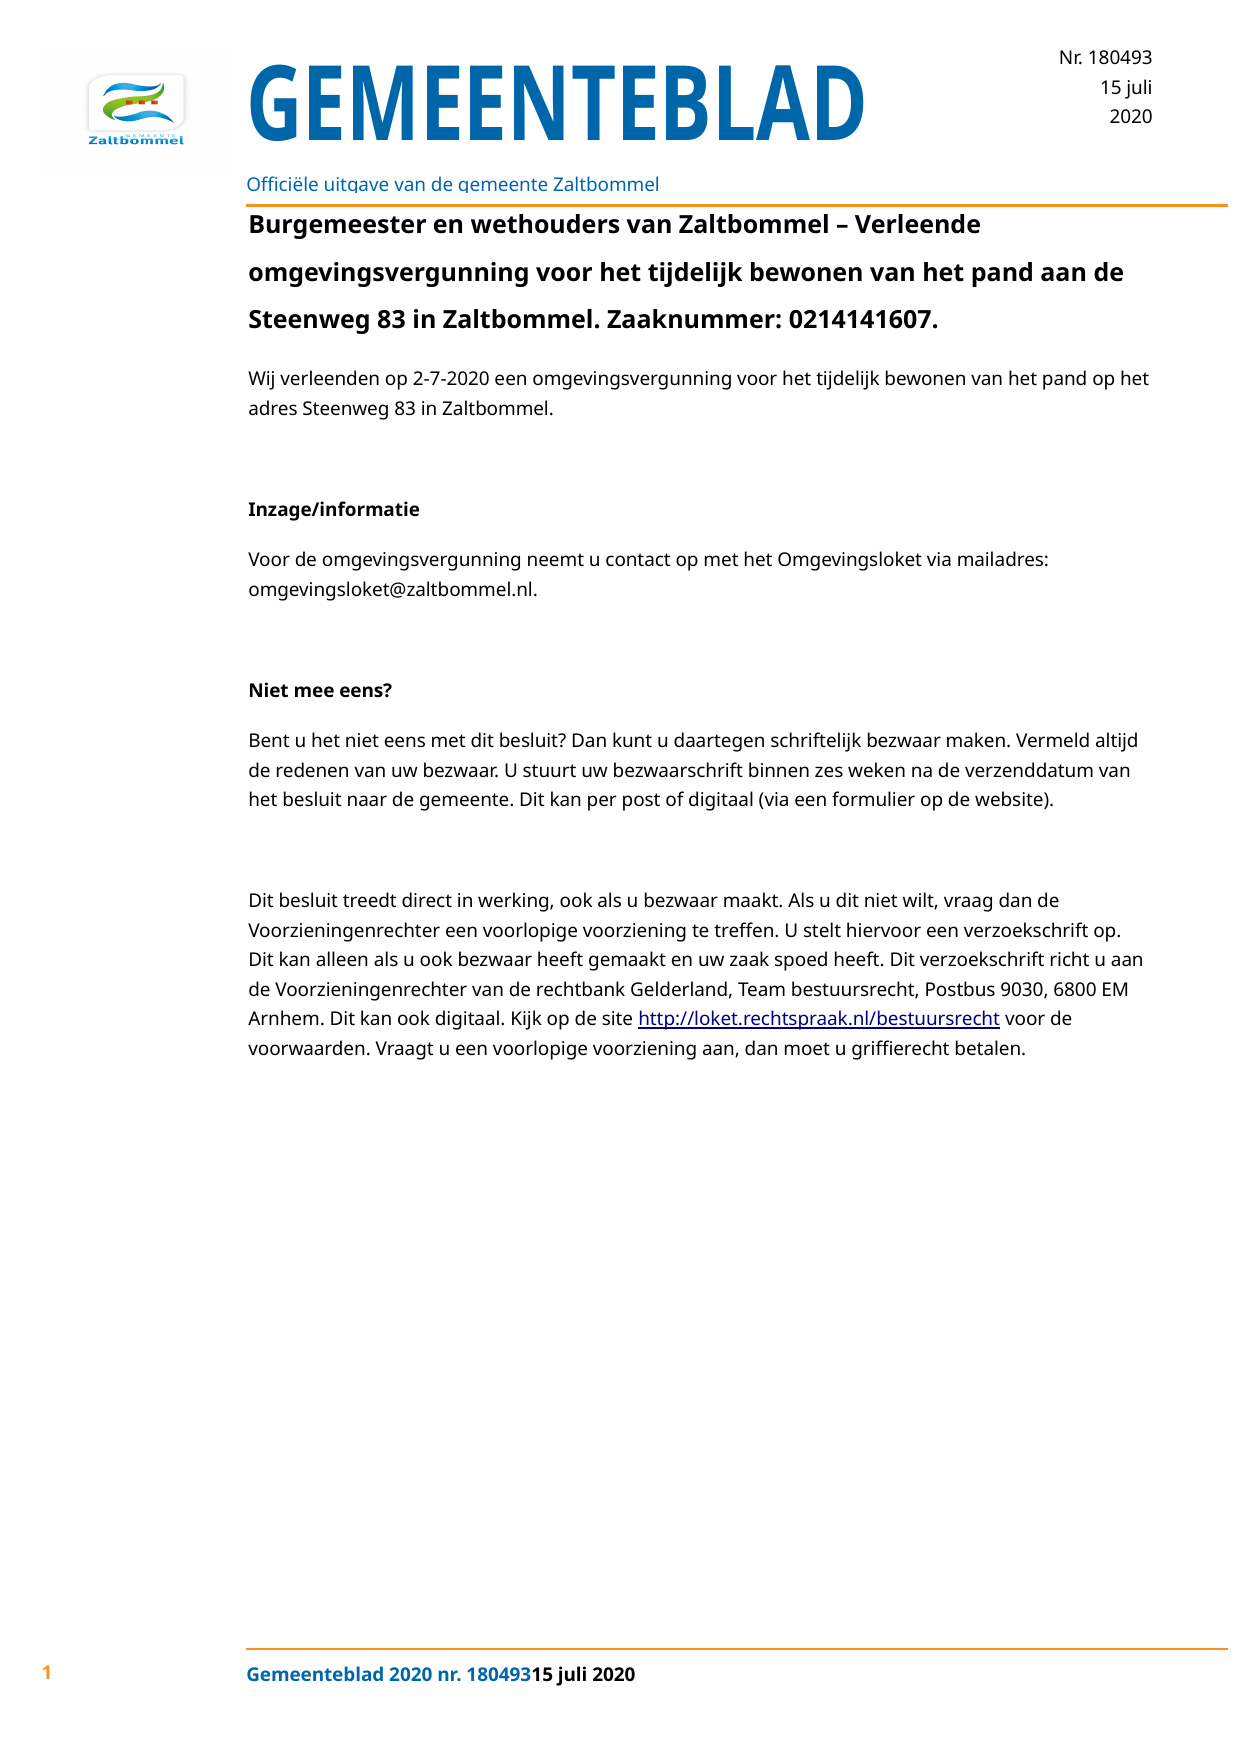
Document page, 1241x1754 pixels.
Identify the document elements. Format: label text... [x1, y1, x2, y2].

picture [41, 47, 231, 172]
text Wij verleenden op 2-7-2020 een omgevingsvergunning voor het tijdelijk bewonen van het pand op het adres Steenweg 83 in Zaltbommel. [248, 366, 1152, 421]
text Burgemeester en wethouders van Zaltbommel – Verleende omgevingsvergunning voor het tijdelijk bewonen van het pand aan de Steenweg 83 in Zaltbommel. Zaaknummer: 0214141607. [248, 207, 1152, 336]
text Inzage/informatie [248, 496, 1152, 522]
text Bent u het niet eens met dit besluit? Dan kunt u daartegen schriftelijk bezwaar maken. Vermeld altijd de redenen van uw bezwaar. U stuurt uw bezwaarschrift binnen zes weken na de verzenddatum van het besluit naar de gemeente. Dit kan per post of digitaal (via een formulier op de website). [248, 727, 1152, 812]
text Voor de omgevingsvergunning neemt u contact op met het Omgevingsloket via mailadres: omgevingsloket@zaltbommel.nl. [248, 546, 1152, 602]
text Dit besluit treedt direct in werking, ook als u bezwaar maakt. Als u dit niet wilt, vraag dan de Voorzieningenrechter een voorlopige voorziening te treffen. U stelt hiervoor een verzoekschrift op. Dit kan alleen als u ook bezwaar heeft gemaakt en uw zaak spoed heeft. Dit verzoekschrift richt u aan de Voorzieningenrechter van de rechtbank Gelderland, Team bestuursrecht, Postbus 9030, 6800 EM Arnhem. Dit kan ook digitaal. Kijk op de site http://loket.rechtspraak.nl/bestuursrecht voor de voorwaarden. Vraagt u een voorlopige voorziening aan, dan moet u griffierecht betalen. [248, 887, 1152, 1061]
text Niet mee eens? [248, 677, 1152, 702]
